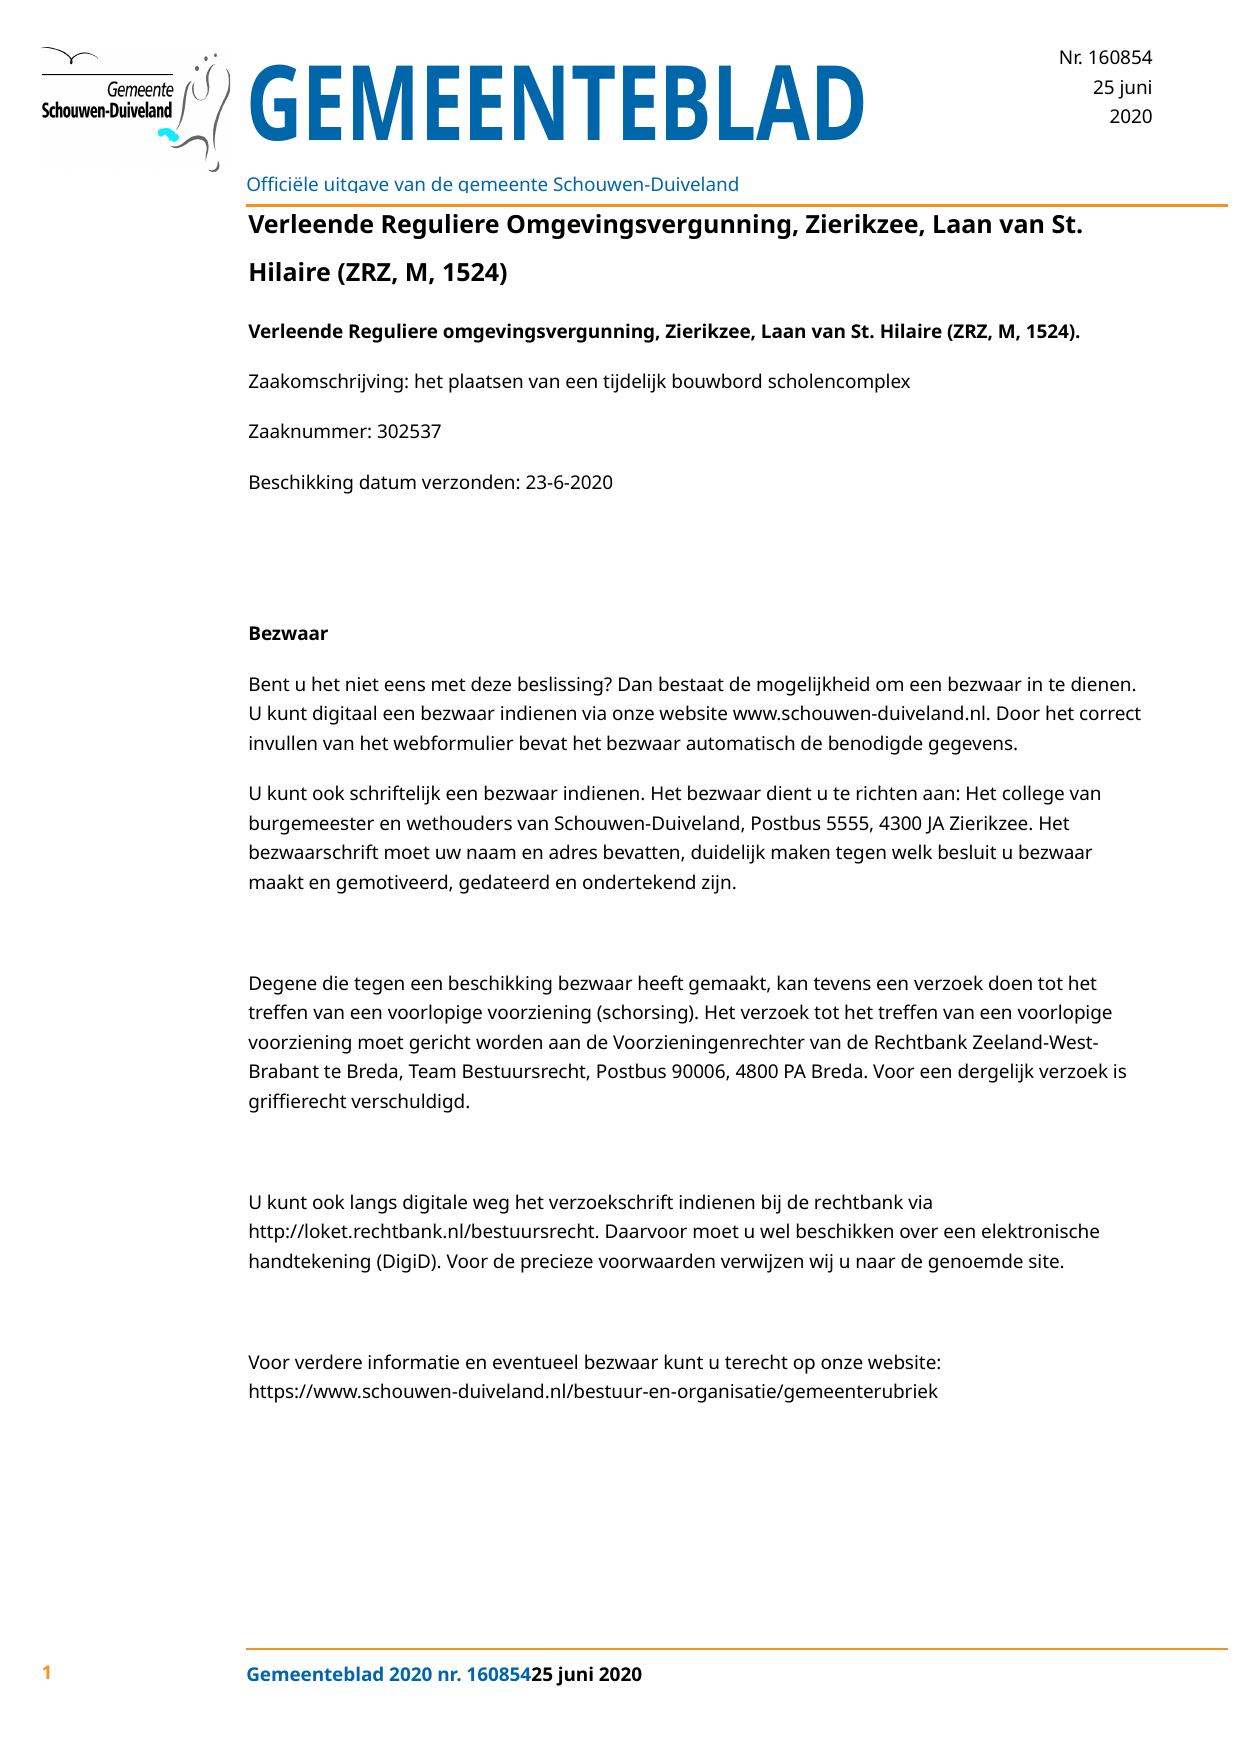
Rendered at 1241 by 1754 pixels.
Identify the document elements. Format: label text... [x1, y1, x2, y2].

text Zaakomschrijving: het plaatsen van een tijdelijk bouwbord scholencomplex [248, 368, 1152, 394]
text U kunt ook schriftelijk een bezwaar indienen. Het bezwaar dient u te richten aan: Het college van burgemeester en wethouders van Schouwen-Duiveland, Postbus 5555, 4300 JA Zierikzee. Het bezwaarschrift moet uw naam en adres bevatten, duidelijk maken tegen welk besluit u bezwaar maakt en gemotiveerd, gedateerd en ondertekend zijn. [248, 780, 1152, 895]
text Beschikking datum verzonden: 23-6-2020 [248, 469, 1152, 495]
picture [41, 47, 231, 172]
text Verleende Reguliere omgevingsvergunning, Zierikzee, Laan van St. Hilaire (ZRZ, M, 1524). [248, 318, 1152, 344]
text Bezwaar [248, 620, 1152, 646]
text Voor verdere informatie en eventueel bezwaar kunt u terecht op onze website: https://www.schouwen-duiveland.nl/bestuur-en-organisatie/gemeenterubriek [248, 1349, 1152, 1404]
text Bent u het niet eens met deze beslissing? Dan bestaat de mogelijkheid om een bezwaar in te dienen. U kunt digitaal een bezwaar indienen via onze website www.schouwen-duiveland.nl. Door het correct invullen van het webformulier bevat het bezwaar automatisch de benodigde gegevens. [248, 671, 1152, 756]
text Zaaknummer: 302537 [248, 419, 1152, 444]
text Verleende Reguliere Omgevingsvergunning, Zierikzee, Laan van St. Hilaire (ZRZ, M, 1524) [248, 207, 1152, 288]
text Degene die tegen een beschikking bezwaar heeft gemaakt, kan tevens een verzoek doen tot het treffen van een voorlopige voorziening (schorsing). Het verzoek tot het treffen van een voorlopige voorziening moet gericht worden aan de Voorzieningenrechter van de Rechtbank Zeeland-West-Brabant te Breda, Team Bestuursrecht, Postbus 90006, 4800 PA Breda. Voor een dergelijk verzoek is griffierecht verschuldigd. [248, 970, 1152, 1114]
text U kunt ook langs digitale weg het verzoekschrift indienen bij de rechtbank via http://loket.rechtbank.nl/bestuursrecht. Daarvoor moet u wel beschikken over een elektronische handtekening (DigiD). Voor de precieze voorwaarden verwijzen wij u naar de genoemde site. [248, 1189, 1152, 1274]
